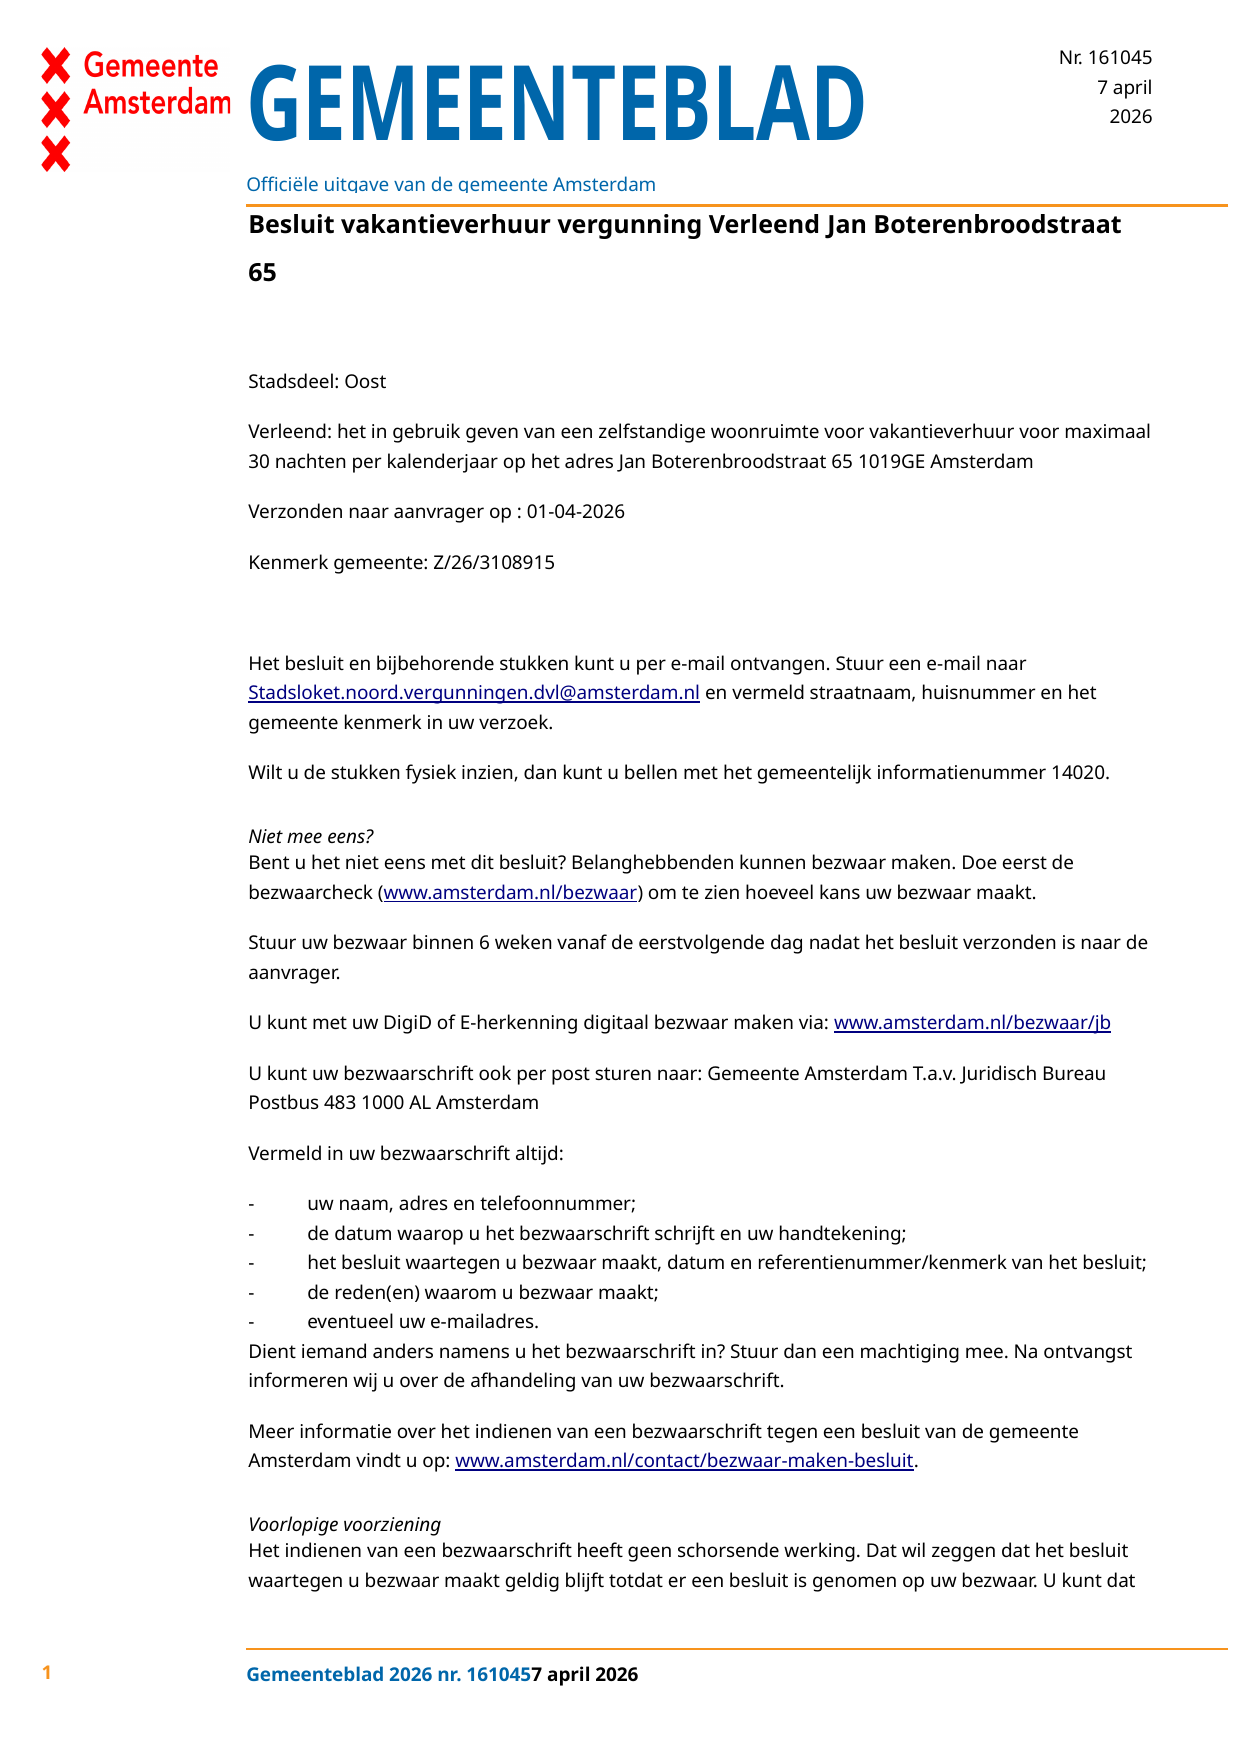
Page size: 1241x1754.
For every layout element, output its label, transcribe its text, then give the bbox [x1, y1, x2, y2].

text Meer informatie over het indienen van een bezwaarschrift tegen een besluit van de gemeente Amsterdam vindt u op: www.amsterdam.nl/contact/bezwaar-maken-besluit. [248, 1418, 1152, 1473]
list eventueel uw e-mailadres. [248, 1308, 1152, 1334]
text Besluit vakantieverhuur vergunning Verleend Jan Boterenbroodstraat 65 [248, 207, 1152, 288]
text U kunt uw bezwaarschrift ook per post sturen naar: Gemeente Amsterdam T.a.v. Juridisch Bureau Postbus 483 1000 AL Amsterdam [248, 1060, 1152, 1115]
list uw naam, adres en telefoonnummer; [248, 1190, 1152, 1216]
text Dient iemand anders namens u het bezwaarschrift in? Stuur dan een machtiging mee. Na ontvangst informeren wij u over de afhandeling van uw bezwaarschrift. [248, 1338, 1152, 1393]
text Stuur uw bezwaar binnen 6 weken vanaf de eerstvolgende dag nadat het besluit verzonden is naar de aanvrager. [248, 929, 1152, 984]
text Stadsdeel: Oost [248, 368, 1152, 394]
text Kenmerk gemeente: Z/26/3108915 [248, 549, 1152, 575]
list de reden(en) waarom u bezwaar maakt; [248, 1279, 1152, 1304]
text Het indienen van een bezwaarschrift heeft geen schorsende werking. Dat wil zeggen dat het besluit waartegen u bezwaar maakt geldig blijft totdat er een besluit is genomen op uw bezwaar. U kunt dat [248, 1537, 1152, 1593]
text U kunt met uw DigiD of E-herkenning digitaal bezwaar maken via: www.amsterdam.nl/bezwaar/jb [248, 1009, 1152, 1035]
text Het besluit en bijbehorende stukken kunt u per e-mail ontvangen. Stuur een e-mail naar Stadsloket.noord.vergunningen.dvl@amsterdam.nl en vermeld straatnaam, huisnummer en het gemeente kenmerk in uw verzoek. [248, 650, 1152, 735]
text Niet mee eens? [248, 823, 1152, 849]
text Verleend: het in gebruik geven van een zelfstandige woonruimte voor vakantieverhuur voor maximaal 30 nachten per kalenderjaar op het adres Jan Boterenbroodstraat 65 1019GE Amsterdam [248, 419, 1152, 474]
picture [41, 47, 231, 172]
text Wilt u de stukken fysiek inzien, dan kunt u bellen met het gemeentelijk informatienummer 14020. [248, 759, 1152, 785]
text Voorlopige voorziening [248, 1512, 1152, 1537]
list de datum waarop u het bezwaarschrift schrijft en uw handtekening; [248, 1220, 1152, 1245]
text Vermeld in uw bezwaarschrift altijd: [248, 1140, 1152, 1165]
text Bent u het niet eens met dit besluit? Belanghebbenden kunnen bezwaar maken. Doe eerst de bezwaarcheck (www.amsterdam.nl/bezwaar) om te zien hoeveel kans uw bezwaar maakt. [248, 849, 1152, 904]
list het besluit waartegen u bezwaar maakt, datum en referentienummer/kenmerk van het besluit; [248, 1249, 1152, 1275]
text Verzonden naar aanvrager op : 01-04-2026 [248, 499, 1152, 524]
